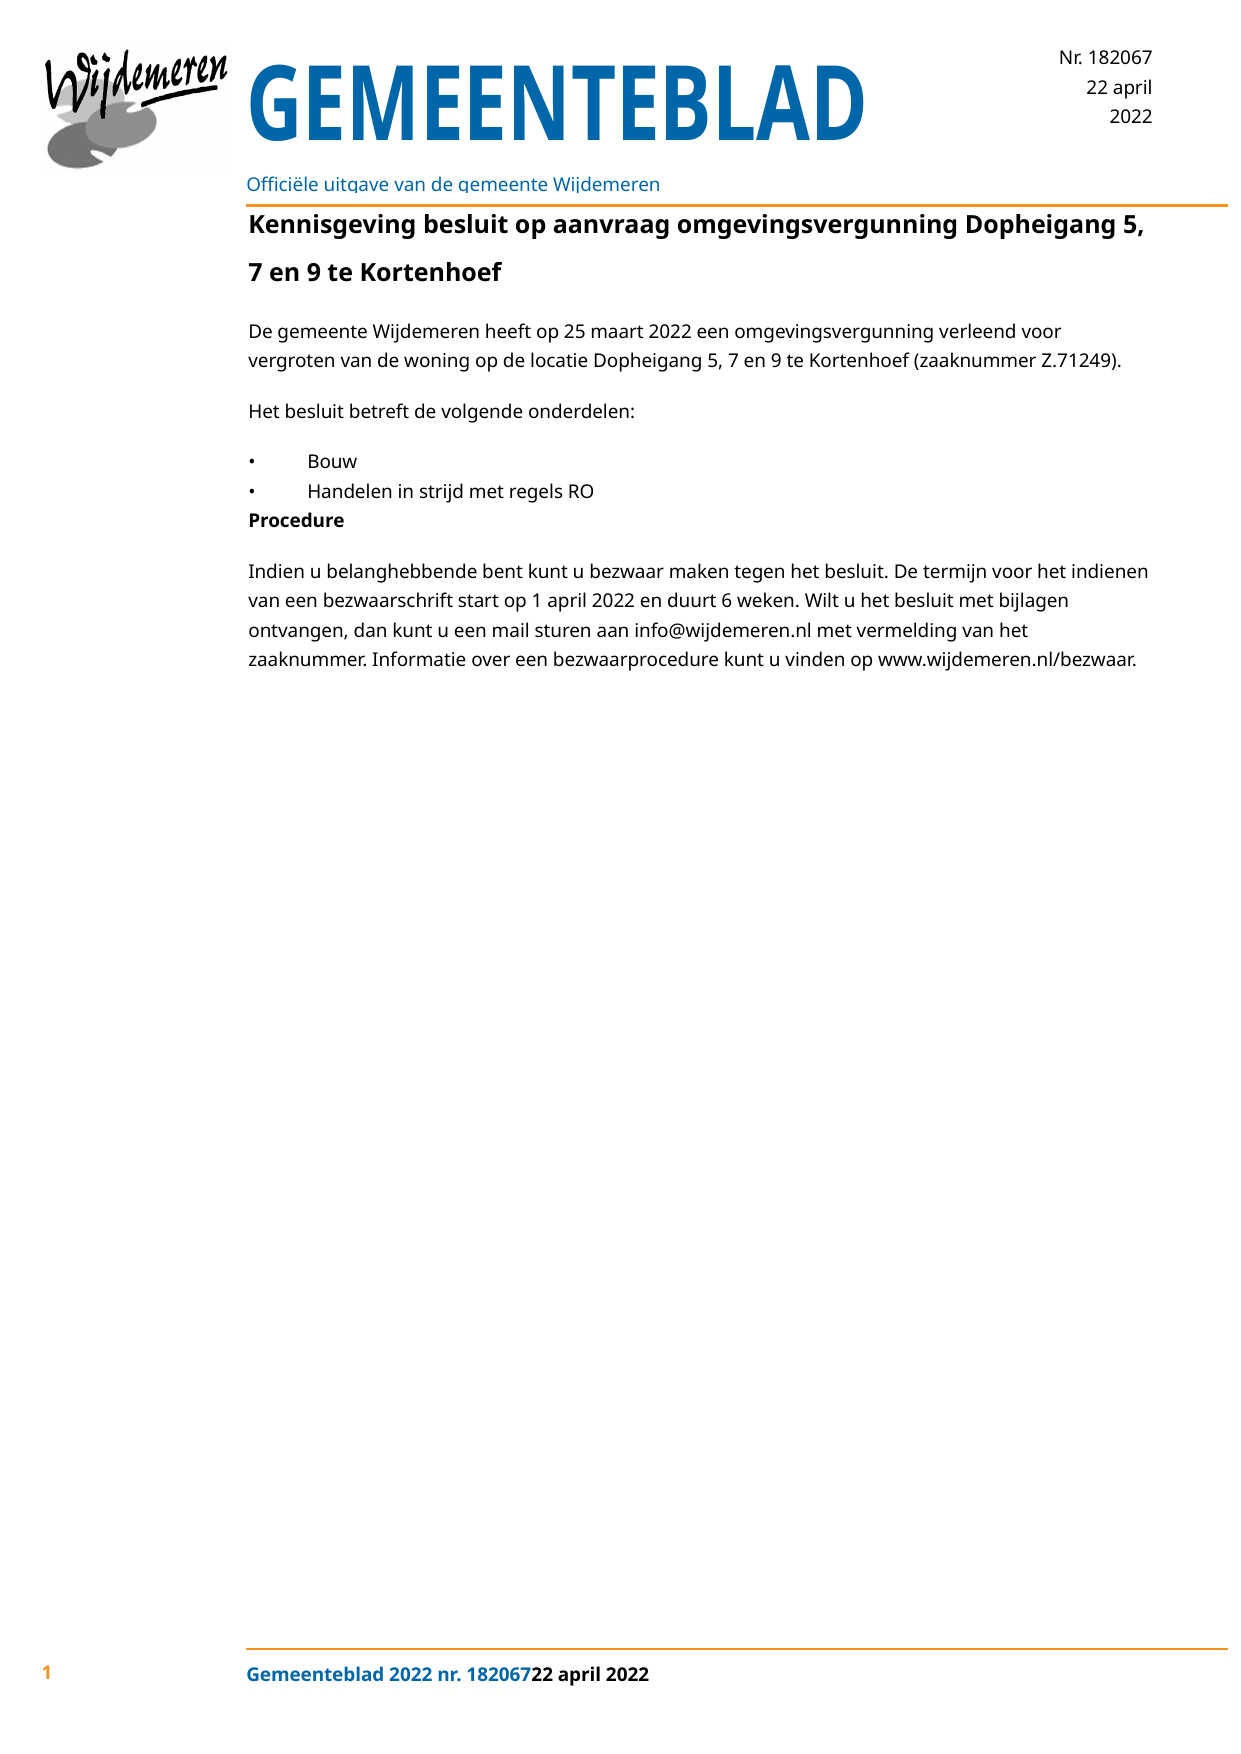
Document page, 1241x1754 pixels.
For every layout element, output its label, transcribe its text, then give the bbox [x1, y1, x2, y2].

list Bouw [248, 448, 1152, 474]
text Het besluit betreft de volgende onderdelen: [248, 398, 1152, 424]
text Kennisgeving besluit op aanvraag omgevingsvergunning Dopheigang 5, 7 en 9 te Kortenhoef [248, 207, 1152, 288]
picture [41, 47, 231, 172]
text Procedure [248, 507, 1152, 533]
list Handelen in strijd met regels RO [248, 478, 1152, 504]
text De gemeente Wijdemeren heeft op 25 maart 2022 een omgevingsvergunning verleend voor vergroten van de woning op de locatie Dopheigang 5, 7 en 9 te Kortenhoef (zaaknummer Z.71249). [248, 318, 1152, 373]
text Indien u belanghebbende bent kunt u bezwaar maken tegen het besluit. De termijn voor het indienen van een bezwaarschrift start op 1 april 2022 en duurt 6 weken. Wilt u het besluit met bijlagen ontvangen, dan kunt u een mail sturen aan info@wijdemeren.nl met vermelding van het zaaknummer. Informatie over een bezwaarprocedure kunt u vinden op www.wijdemeren.nl/bezwaar. [248, 558, 1152, 672]
